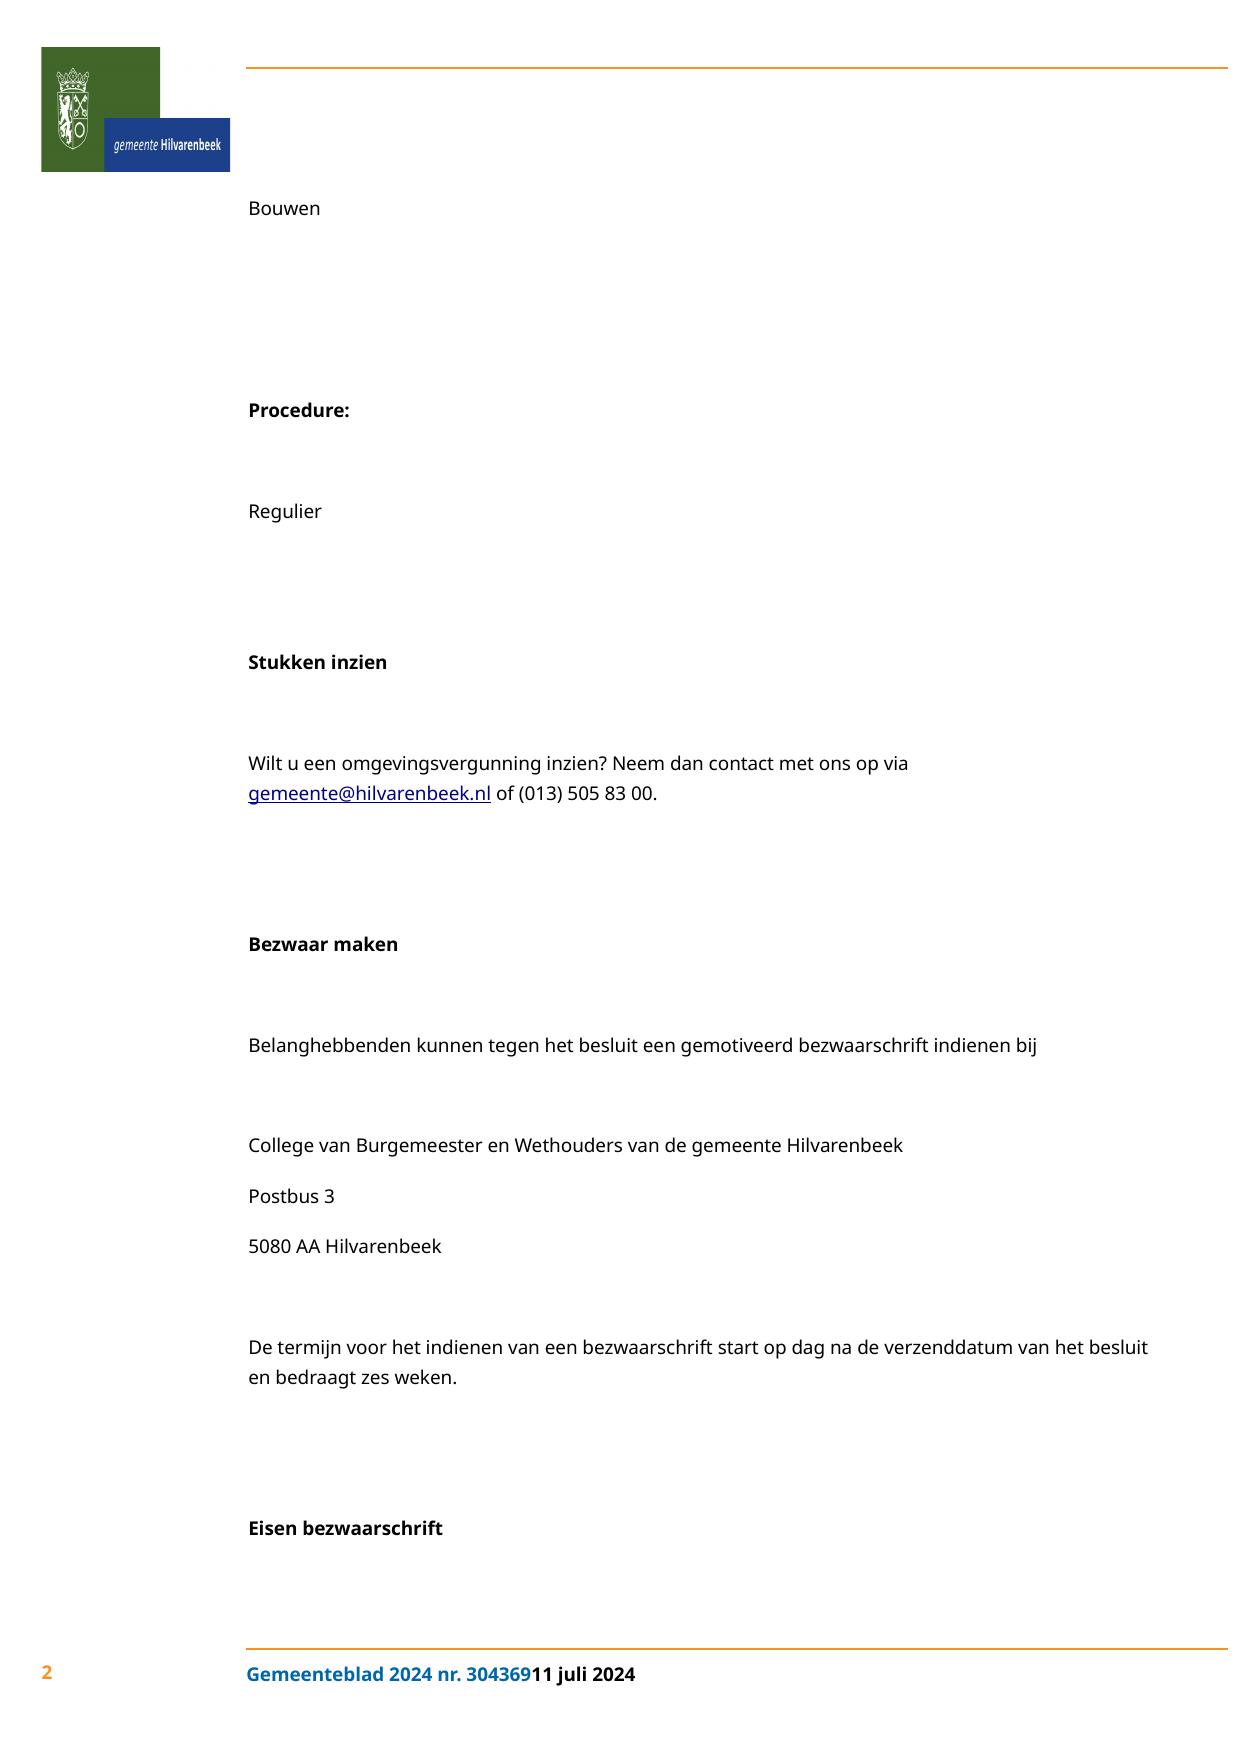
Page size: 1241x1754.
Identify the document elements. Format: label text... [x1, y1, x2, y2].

text 5080 AA Hilvarenbeek [248, 1233, 1152, 1259]
text Bouwen [248, 196, 1152, 221]
picture [41, 47, 231, 172]
text Regulier [248, 498, 1152, 524]
text Postbus 3 [248, 1183, 1152, 1209]
text Procedure: [248, 397, 1152, 423]
text Belanghebbenden kunnen tegen het besluit een gemotiveerd bezwaarschrift indienen bij [248, 1032, 1152, 1058]
text Bezwaar maken [248, 931, 1152, 957]
text Wilt u een omgevingsvergunning inzien? Neem dan contact met ons op via gemeente@hilvarenbeek.nl of (013) 505 83 00. [248, 750, 1152, 806]
text Stukken inzien [248, 649, 1152, 675]
text Eisen bezwaarschrift [248, 1515, 1152, 1541]
text College van Burgemeester en Wethouders van de gemeente Hilvarenbeek [248, 1133, 1152, 1158]
text De termijn voor het indienen van een bezwaarschrift start op dag na de verzenddatum van het besluit en bedraagt zes weken. [248, 1334, 1152, 1390]
